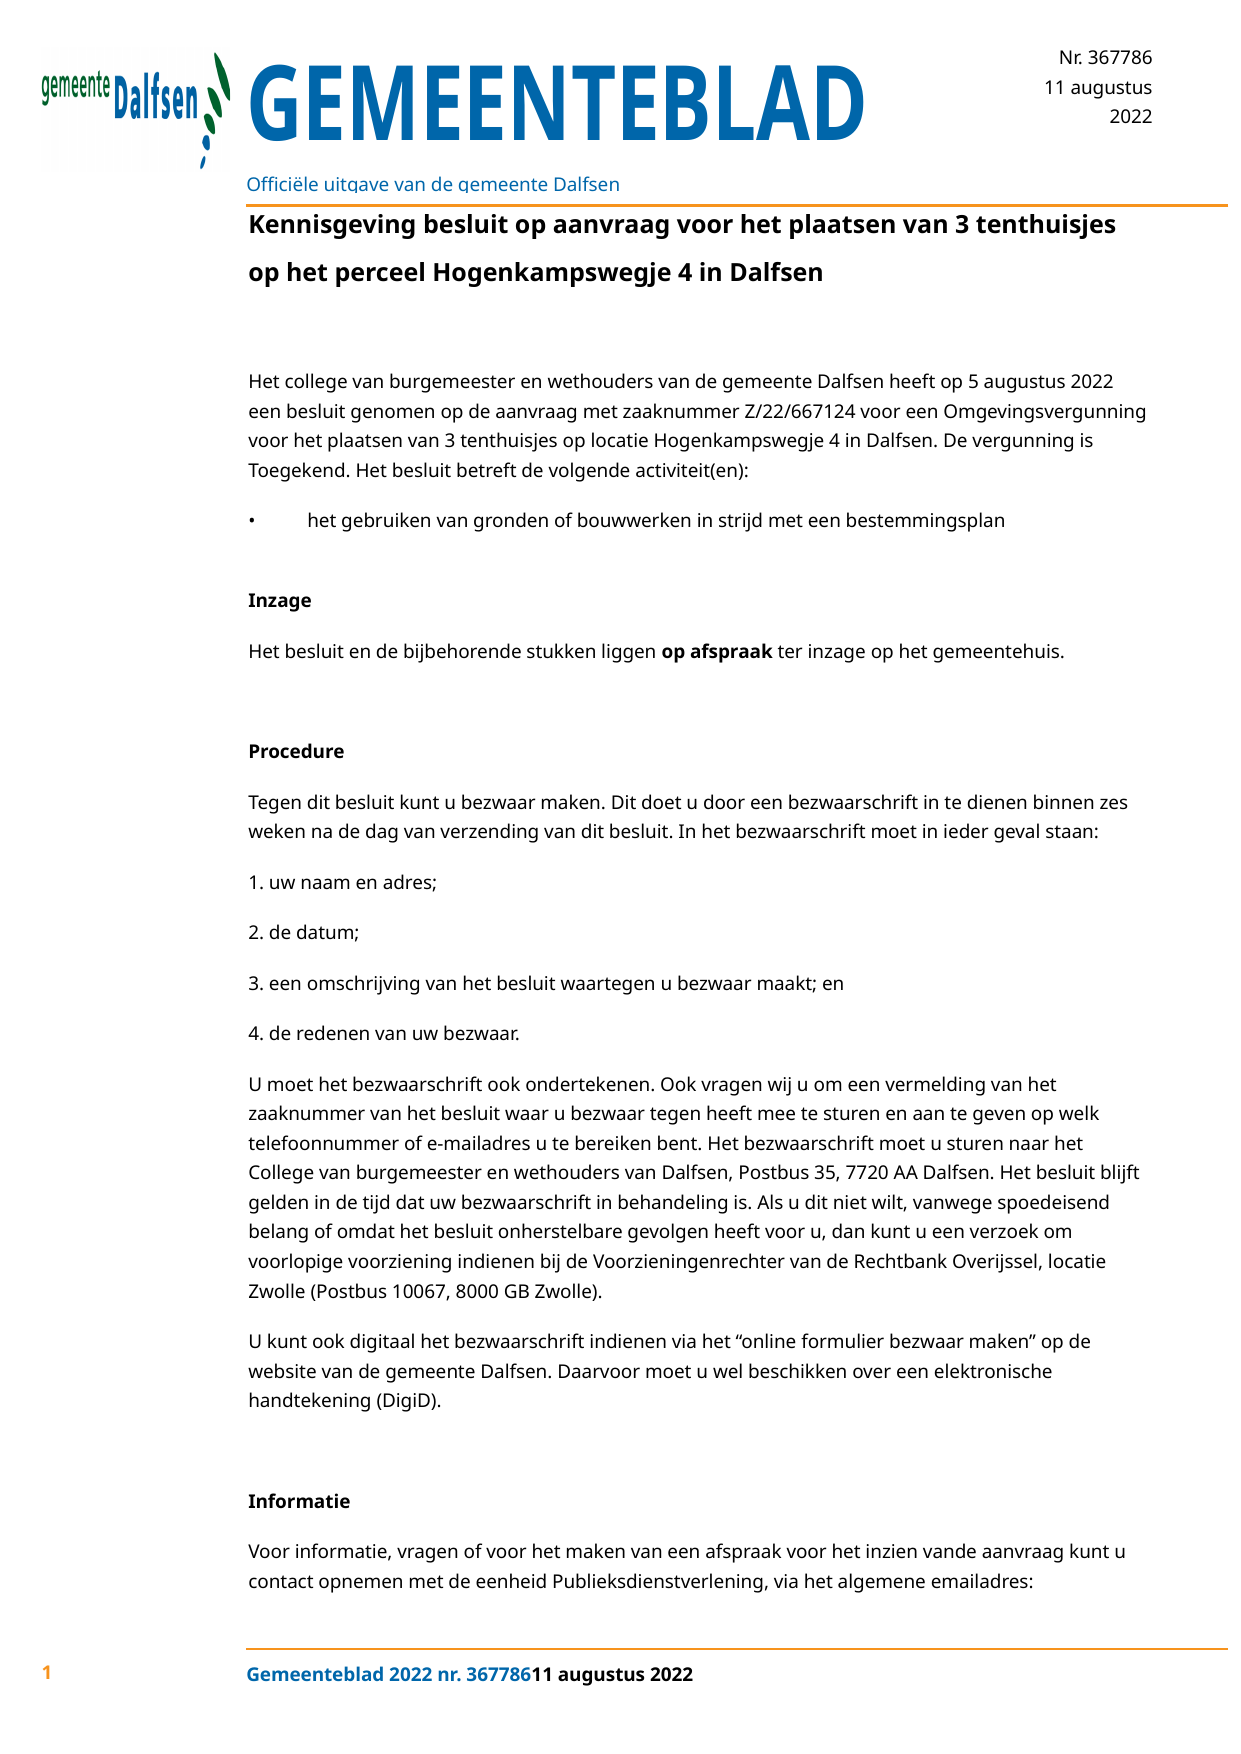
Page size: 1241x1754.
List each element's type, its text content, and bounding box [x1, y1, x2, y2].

text Tegen dit besluit kunt u bezwaar maken. Dit doet u door een bezwaarschrift in te dienen binnen zes weken na de dag van verzending van dit besluit. In het bezwaarschrift moet in ieder geval staan: [248, 789, 1152, 844]
text Het besluit en de bijbehorende stukken liggen op afspraak ter inzage op het gemeentehuis. [248, 638, 1152, 664]
text Inzage [248, 587, 1152, 613]
text 3. een omschrijving van het besluit waartegen u bezwaar maakt; en [248, 970, 1152, 996]
text Voor informatie, vragen of voor het maken van een afspraak voor het inzien vande aanvraag kunt u contact opnemen met de eenheid Publieksdienstverlening, via het algemene emailadres: [248, 1539, 1152, 1594]
text Het college van burgemeester en wethouders van de gemeente Dalfsen heeft op 5 augustus 2022 een besluit genomen op de aanvraag met zaaknummer Z/22/667124 voor een Omgevingsvergunning voor het plaatsen van 3 tenthuisjes op locatie Hogenkampswegje 4 in Dalfsen. De vergunning is Toegekend. Het besluit betreft de volgende activiteit(en): [248, 368, 1152, 483]
list het gebruiken van gronden of bouwwerken in strijd met een bestemmingsplan [248, 507, 1152, 533]
picture [41, 47, 231, 172]
text 1. uw naam en adres; [248, 869, 1152, 895]
text Procedure [248, 739, 1152, 764]
text U moet het bezwaarschrift ook ondertekenen. Ook vragen wij u om een vermelding van het zaaknummer van het besluit waar u bezwaar tegen heeft mee te sturen en aan te geven op welk telefoonnummer of e-mailadres u te bereiken bent. Het bezwaarschrift moet u sturen naar het College van burgemeester en wethouders van Dalfsen, Postbus 35, 7720 AA Dalfsen. Het besluit blijft gelden in de tijd dat uw bezwaarschrift in behandeling is. Als u dit niet wilt, vanwege spoedeisend belang of omdat het besluit onherstelbare gevolgen heeft voor u, dan kunt u een verzoek om voorlopige voorziening indienen bij de Voorzieningenrechter van de Rechtbank Overijssel, locatie Zwolle (Postbus 10067, 8000 GB Zwolle). [248, 1071, 1152, 1304]
text 4. de redenen van uw bezwaar. [248, 1020, 1152, 1046]
text U kunt ook digitaal het bezwaarschrift indienen via het “online formulier bezwaar maken” op de website van de gemeente Dalfsen. Daarvoor moet u wel beschikken over een elektronische handtekening (DigiD). [248, 1328, 1152, 1413]
text 2. de datum; [248, 919, 1152, 945]
text Informatie [248, 1488, 1152, 1514]
text Kennisgeving besluit op aanvraag voor het plaatsen van 3 tenthuisjes op het perceel Hogenkampswegje 4 in Dalfsen [248, 207, 1152, 288]
